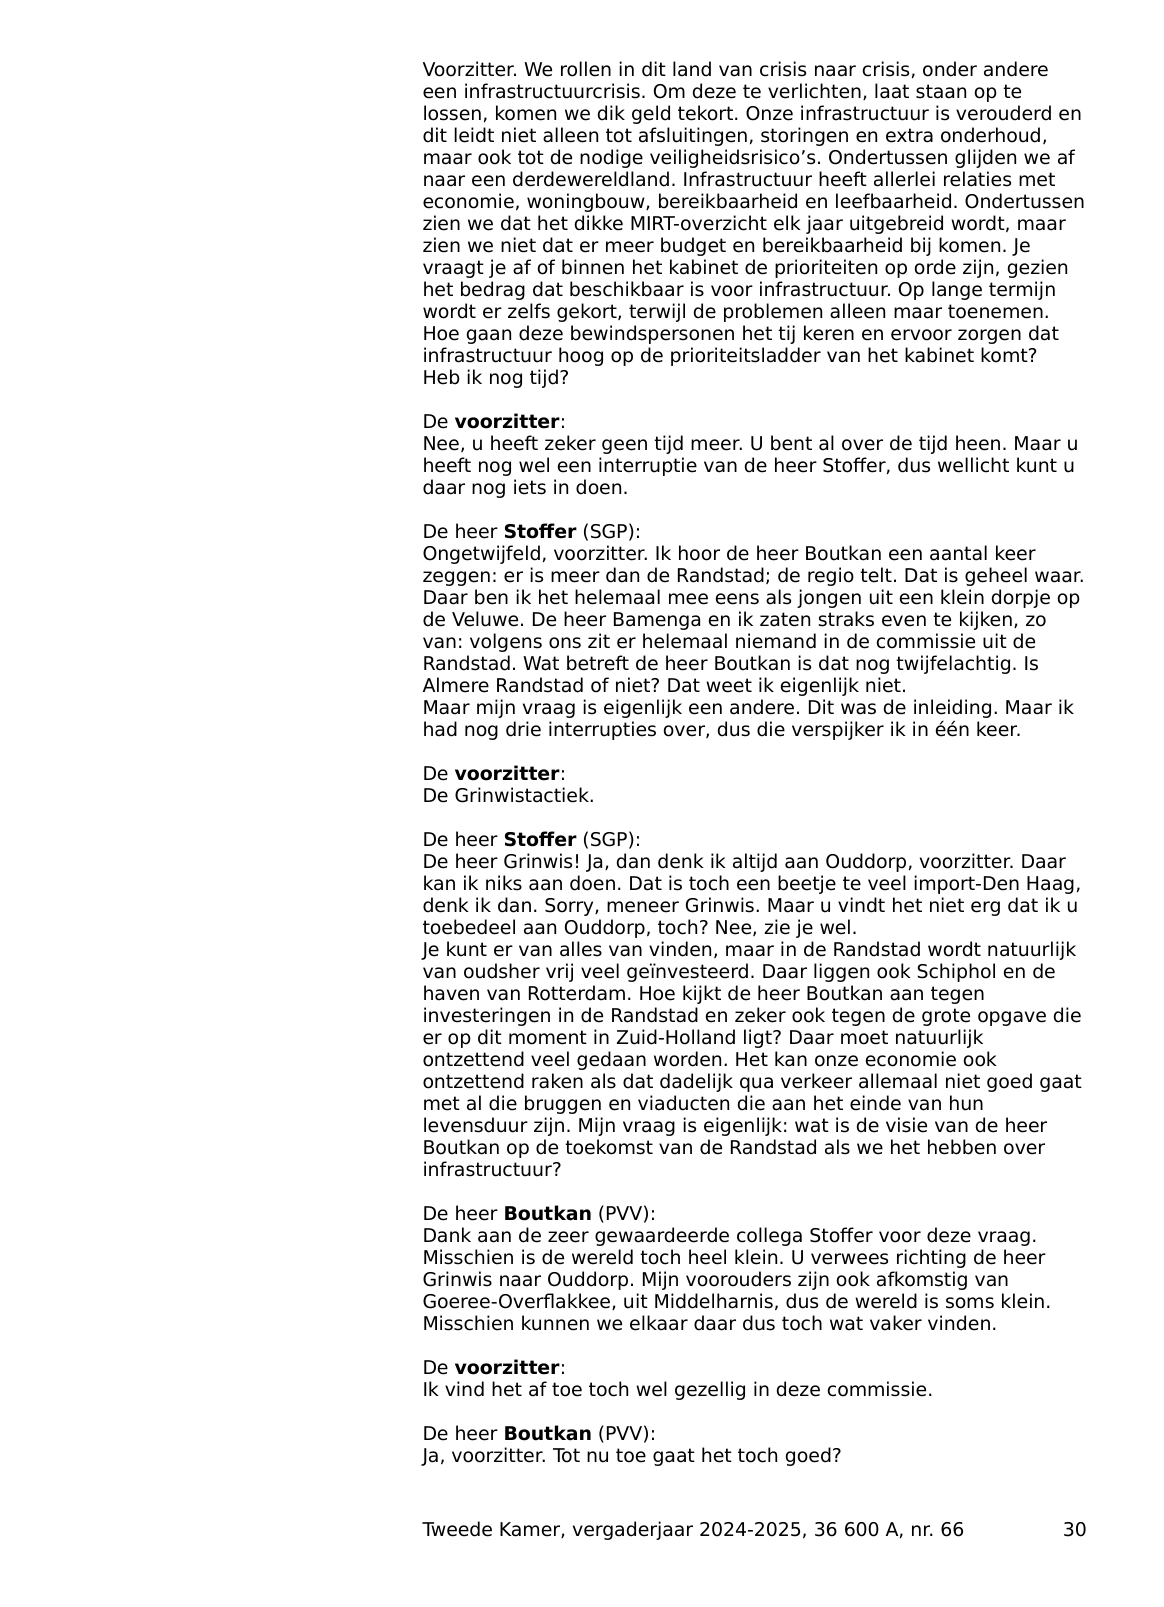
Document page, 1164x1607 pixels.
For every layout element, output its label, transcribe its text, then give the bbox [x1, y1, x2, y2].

text De voorzitter: [422, 763, 1087, 785]
text Ja, voorzitter. Tot nu toe gaat het toch goed? [422, 1445, 1087, 1467]
text Nee, u heeft zeker geen tijd meer. U bent al over de tijd heen. Maar u heeft nog wel een interruptie van de heer Stoffer, dus wellicht kunt u daar nog iets in doen. [422, 433, 1087, 499]
text De voorzitter: [422, 411, 1087, 433]
text Heb ik nog tijd? [422, 367, 1087, 389]
text De heer Stoffer (SGP): [422, 521, 1087, 543]
text De heer Stoffer (SGP): [422, 829, 1087, 851]
text Ongetwijfeld, voorzitter. Ik hoor de heer Boutkan een aantal keer zeggen: er is meer dan de Randstad; de regio telt. Dat is geheel waar. Daar ben ik het helemaal mee eens als jongen uit een klein dorpje op de Veluwe. De heer Bamenga en ik zaten straks even te kijken, zo van: volgens ons zit er helemaal niemand in de commissie uit de Randstad. Wat betreft de heer Boutkan is dat nog twijfelachtig. Is Almere Randstad of niet? Dat weet ik eigenlijk niet. [422, 543, 1087, 697]
text De heer Boutkan (PVV): [422, 1203, 1087, 1225]
text Maar mijn vraag is eigenlijk een andere. Dit was de inleiding. Maar ik had nog drie interrupties over, dus die verspijker ik in één keer. [422, 697, 1087, 741]
text De heer Boutkan (PVV): [422, 1423, 1087, 1445]
text De heer Grinwis! Ja, dan denk ik altijd aan Ouddorp, voorzitter. Daar kan ik niks aan doen. Dat is toch een beetje te veel import-Den Haag, denk ik dan. Sorry, meneer Grinwis. Maar u vindt het niet erg dat ik u toebedeel aan Ouddorp, toch? Nee, zie je wel. [422, 851, 1087, 939]
text De voorzitter: [422, 1357, 1087, 1379]
text Je kunt er van alles van vinden, maar in de Randstad wordt natuurlijk van oudsher vrij veel geïnvesteerd. Daar liggen ook Schiphol en de haven van Rotterdam. Hoe kijkt de heer Boutkan aan tegen investeringen in de Randstad en zeker ook tegen de grote opgave die er op dit moment in Zuid-Holland ligt? Daar moet natuurlijk ontzettend veel gedaan worden. Het kan onze economie ook ontzettend raken als dat dadelijk qua verkeer allemaal niet goed gaat met al die bruggen en viaducten die aan het einde van hun levensduur zijn. Mijn vraag is eigenlijk: wat is de visie van de heer Boutkan op de toekomst van de Randstad als we het hebben over infrastructuur? [422, 939, 1087, 1181]
text Voorzitter. We rollen in dit land van crisis naar crisis, onder andere een infrastructuurcrisis. Om deze te verlichten, laat staan op te lossen, komen we dik geld tekort. Onze infrastructuur is verouderd en dit leidt niet alleen tot afsluitingen, storingen en extra onderhoud, maar ook tot de nodige veiligheidsrisico’s. Ondertussen glijden we af naar een derdewereldland. Infrastructuur heeft allerlei relaties met economie, woningbouw, bereikbaarheid en leefbaarheid. Ondertussen zien we dat het dikke MIRT-overzicht elk jaar uitgebreid wordt, maar zien we niet dat er meer budget en bereikbaarheid bij komen. Je vraagt je af of binnen het kabinet de prioriteiten op orde zijn, gezien het bedrag dat beschikbaar is voor infrastructuur. Op lange termijn wordt er zelfs gekort, terwijl de problemen alleen maar toenemen. Hoe gaan deze bewindspersonen het tij keren en ervoor zorgen dat infrastructuur hoog op de prioriteitsladder van het kabinet komt? [422, 59, 1087, 367]
text De Grinwistactiek. [422, 785, 1087, 807]
text Ik vind het af toe toch wel gezellig in deze commissie. [422, 1379, 1087, 1401]
text Dank aan de zeer gewaardeerde collega Stoffer voor deze vraag. Misschien is de wereld toch heel klein. U verwees richting de heer Grinwis naar Ouddorp. Mijn voorouders zijn ook afkomstig van Goeree-Overflakkee, uit Middelharnis, dus de wereld is soms klein. Misschien kunnen we elkaar daar dus toch wat vaker vinden. [422, 1225, 1087, 1335]
